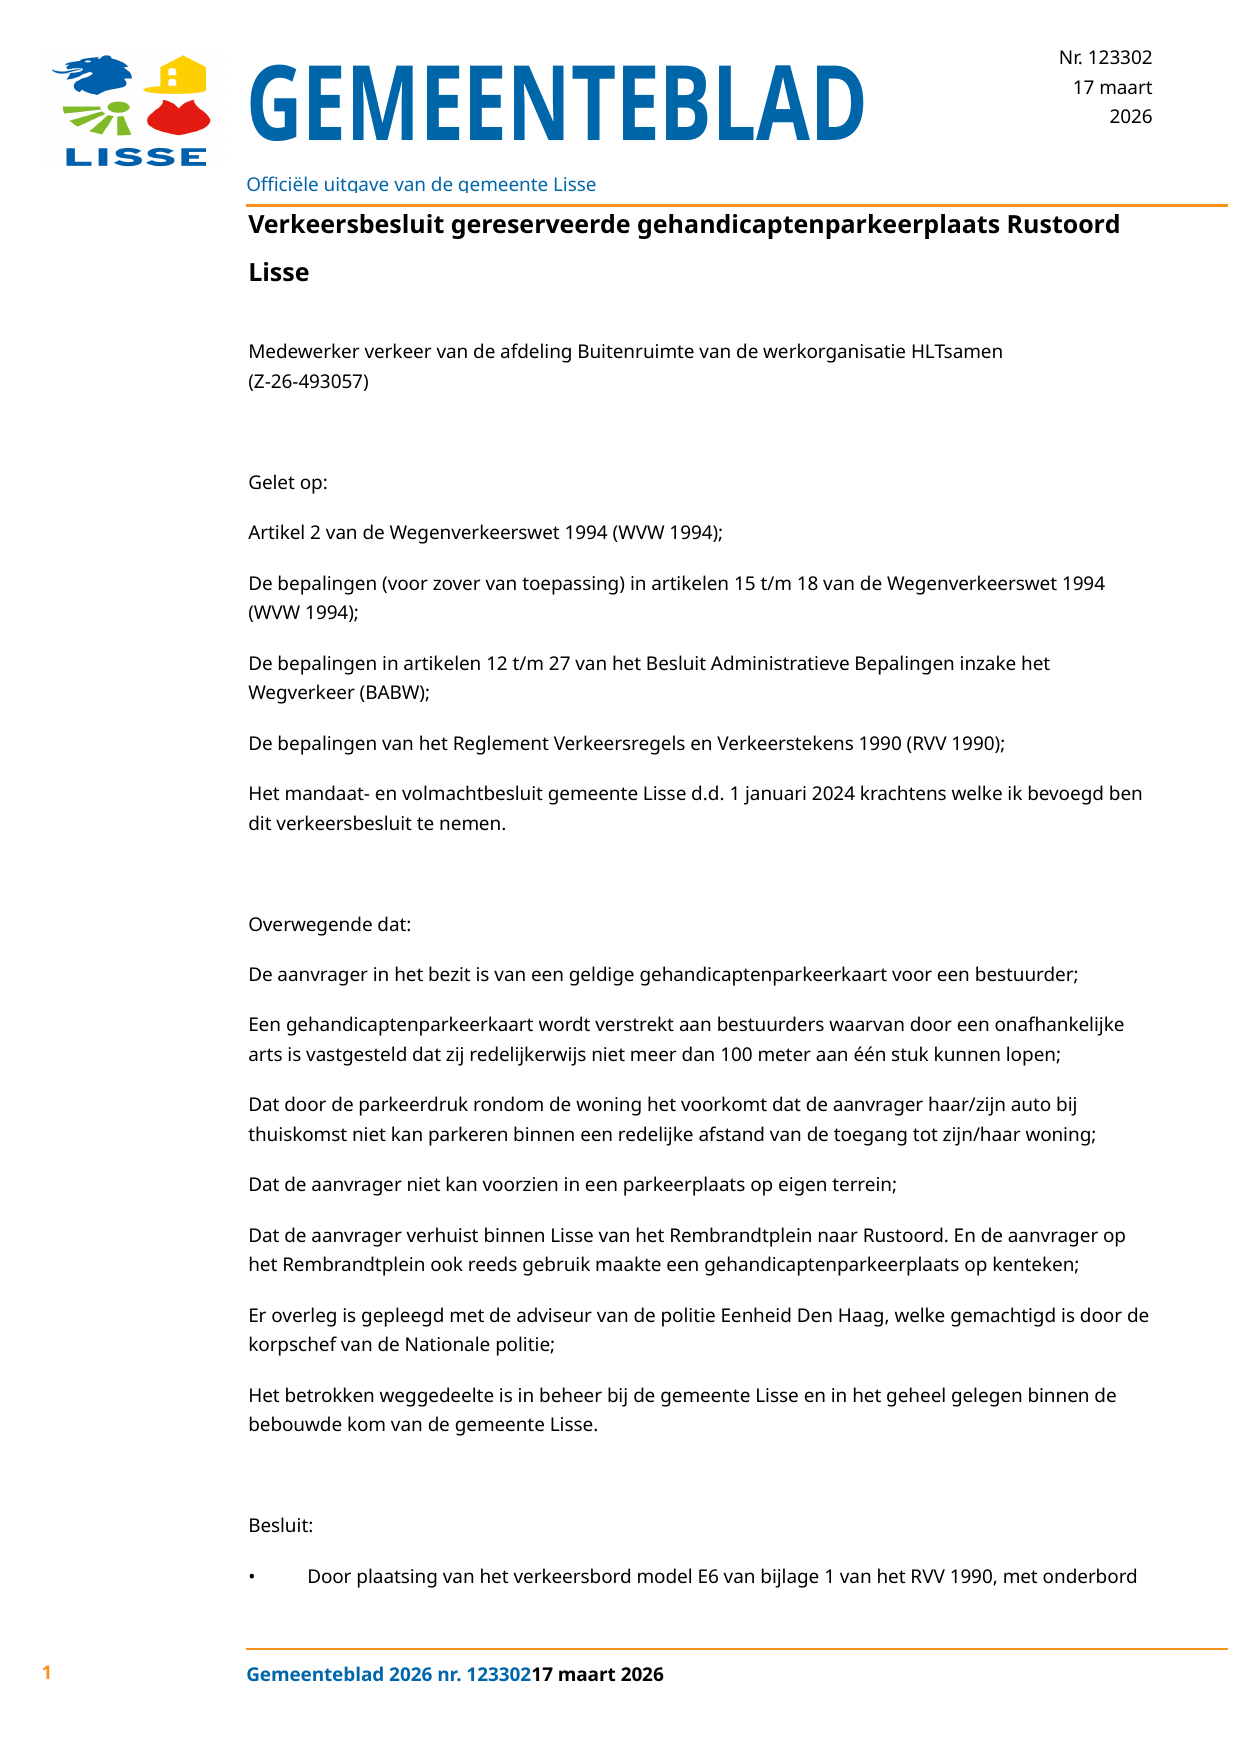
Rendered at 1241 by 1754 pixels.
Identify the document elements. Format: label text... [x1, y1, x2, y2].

text Dat de aanvrager niet kan voorzien in een parkeerplaats op eigen terrein; [248, 1172, 1152, 1197]
text Dat door de parkeerdruk rondom de woning het voorkomt dat de aanvrager haar/zijn auto bij thuiskomst niet kan parkeren binnen een redelijke afstand van de toegang tot zijn/haar woning; [248, 1092, 1152, 1147]
text Overwegende dat: [248, 911, 1152, 936]
text Er overleg is gepleegd met de adviseur van de politie Eenheid Den Haag, welke gemachtigd is door de korpschef van de Nationale politie; [248, 1302, 1152, 1357]
text Het betrokken weggedeelte is in beheer bij de gemeente Lisse en in het geheel gelegen binnen de bebouwde kom van de gemeente Lisse. [248, 1382, 1152, 1437]
text (Z-26-493057) [248, 368, 1152, 394]
text Dat de aanvrager verhuist binnen Lisse van het Rembrandtplein naar Rustoord. En de aanvrager op het Rembrandtplein ook reeds gebruik maakte een gehandicaptenparkeerplaats op kenteken; [248, 1222, 1152, 1277]
text Medewerker verkeer van de afdeling Buitenruimte van de werkorganisatie HLTsamen [248, 339, 1152, 364]
text Het mandaat- en volmachtbesluit gemeente Lisse d.d. 1 januari 2024 krachtens welke ik bevoegd ben dit verkeersbesluit te nemen. [248, 780, 1152, 836]
text Besluit: [248, 1512, 1152, 1538]
text Een gehandicaptenparkeerkaart wordt verstrekt aan bestuurders waarvan door een onafhankelijke arts is vastgesteld dat zij redelijkerwijs niet meer dan 100 meter aan één stuk kunnen lopen; [248, 1012, 1152, 1067]
text De bepalingen van het Reglement Verkeersregels en Verkeerstekens 1990 (RVV 1990); [248, 730, 1152, 756]
text De bepalingen (voor zover van toepassing) in artikelen 15 t/m 18 van de Wegenverkeerswet 1994 (WVW 1994); [248, 570, 1152, 625]
list Door plaatsing van het verkeersbord model E6 van bijlage 1 van het RVV 1990, met onderbord [248, 1563, 1152, 1588]
picture [41, 47, 231, 172]
text De aanvrager in het bezit is van een geldige gehandicaptenparkeerkaart voor een bestuurder; [248, 961, 1152, 987]
text Verkeersbesluit gereserveerde gehandicaptenparkeerplaats Rustoord Lisse [248, 207, 1152, 288]
text Gelet op: [248, 469, 1152, 495]
text Artikel 2 van de Wegenverkeerswet 1994 (WVW 1994); [248, 519, 1152, 545]
text De bepalingen in artikelen 12 t/m 27 van het Besluit Administratieve Bepalingen inzake het Wegverkeer (BABW); [248, 650, 1152, 705]
